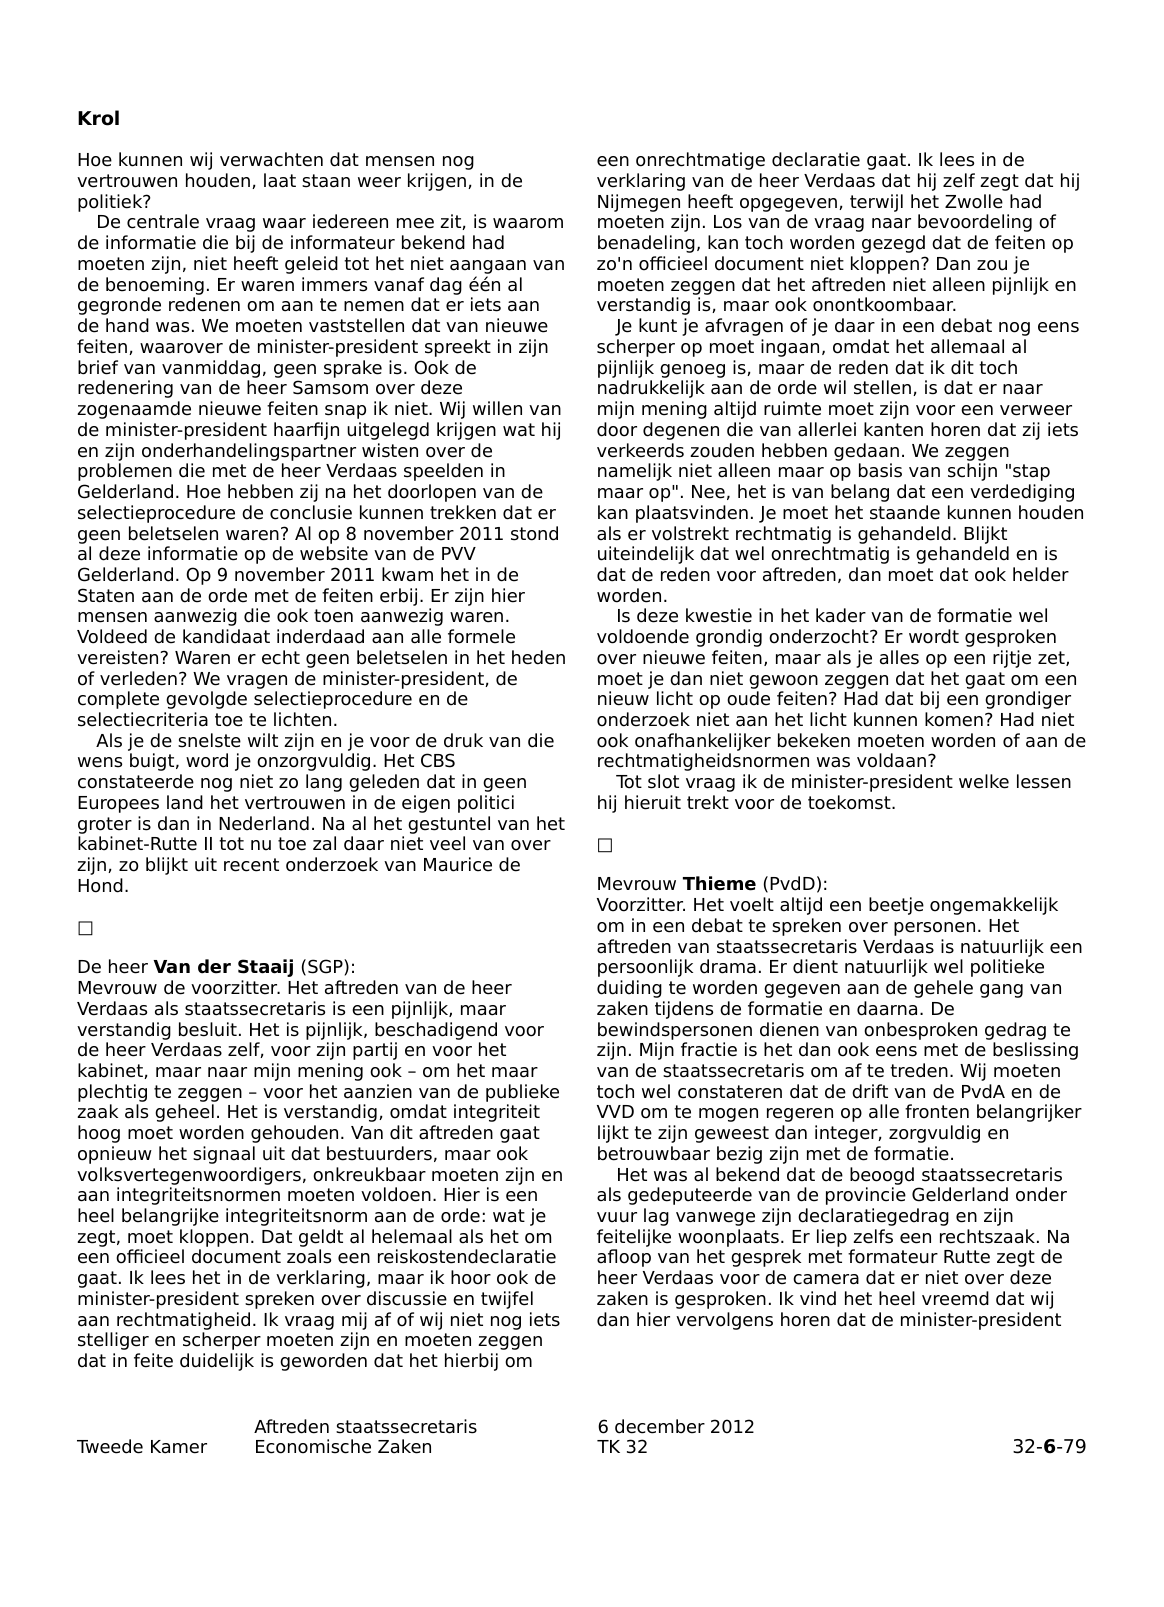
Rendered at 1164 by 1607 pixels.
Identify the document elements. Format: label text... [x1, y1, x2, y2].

text Voorzitter. Het voelt altijd een beetje ongemakkelijk om in een debat te spreken over personen. Het aftreden van staatssecretaris Verdaas is natuurlijk een persoonlijk drama. Er dient natuurlijk wel politieke duiding te worden gegeven aan de gehele gang van zaken tijdens de formatie en daarna. De bewindspersonen dienen van onbesproken gedrag te zijn. Mijn fractie is het dan ook eens met de beslissing van de staatssecretaris om af te treden. Wij moeten toch wel constateren dat de drift van de PvdA en de VVD om te mogen regeren op alle fronten belangrijker lijkt te zijn geweest dan integer, zorgvuldig en betrouwbaar bezig zijn met de formatie. [596, 895, 1087, 1164]
text Mevrouw de voorzitter. Het aftreden van de heer Verdaas als staatssecretaris is een pijnlijk, maar verstandig besluit. Het is pijnlijk, beschadigend voor de heer Verdaas zelf, voor zijn partij en voor het kabinet, maar naar mijn mening ook – om het maar plechtig te zeggen – voor het aanzien van de publieke zaak als geheel. Het is verstandig, omdat integriteit hoog moet worden gehouden. Van dit aftreden gaat opnieuw het signaal uit dat bestuurders, maar ook volksvertegenwoordigers, onkreukbaar moeten zijn en aan integriteitsnormen moeten voldoen. Hier is een heel belangrijke integriteitsnorm aan de orde: wat je zegt, moet kloppen. Dat geldt al helemaal als het om een officieel document zoals een reiskostendeclaratie gaat. Ik lees het in de verklaring, maar ik hoor ook de minister-president spreken over discussie en twijfel aan rechtmatigheid. Ik vraag mij af of wij niet nog iets stelliger en scherper moeten zijn en moeten zeggen dat in feite duidelijk is geworden dat het hierbij om [77, 978, 567, 1372]
text De heer Van der Staaij (SGP): [77, 957, 567, 978]
text Je kunt je afvragen of je daar in een debat nog eens scherper op moet ingaan, omdat het allemaal al pijnlijk genoeg is, maar de reden dat ik dit toch nadrukkelijk aan de orde wil stellen, is dat er naar mijn mening altijd ruimte moet zijn voor een verweer door degenen die van allerlei kanten horen dat zij iets verkeerds zouden hebben gedaan. We zeggen namelijk niet alleen maar op basis van schijn "stap maar op". Nee, het is van belang dat een verdediging kan plaatsvinden. Je moet het staande kunnen houden als er volstrekt rechtmatig is gehandeld. Blijkt uiteindelijk dat wel onrechtmatig is gehandeld en is dat de reden voor aftreden, dan moet dat ook helder worden. [596, 316, 1087, 606]
text □ [596, 833, 1087, 854]
text Tot slot vraag ik de minister-president welke lessen hij hieruit trekt voor de toekomst. [596, 772, 1087, 813]
text Het was al bekend dat de beoogd staatssecretaris als gedeputeerde van de provincie Gelderland onder vuur lag vanwege zijn declaratiegedrag en zijn feitelijke woonplaats. Er liep zelfs een rechtszaak. Na afloop van het gesprek met formateur Rutte zegt de heer Verdaas voor de camera dat er niet over deze zaken is gesproken. Ik vind het heel vreemd dat wij dan hier vervolgens horen dat de minister-president [596, 1164, 1087, 1330]
text een onrechtmatige declaratie gaat. Ik lees in de verklaring van de heer Verdaas dat hij zelf zegt dat hij Nijmegen heeft opgegeven, terwijl het Zwolle had moeten zijn. Los van de vraag naar bevoordeling of benadeling, kan toch worden gezegd dat de feiten op zo'n officieel document niet kloppen? Dan zou je moeten zeggen dat het aftreden niet alleen pijnlijk en verstandig is, maar ook onontkoombaar. [596, 150, 1087, 316]
text De centrale vraag waar iedereen mee zit, is waarom de informatie die bij de informateur bekend had moeten zijn, niet heeft geleid tot het niet aangaan van de benoeming. Er waren immers vanaf dag één al gegronde redenen om aan te nemen dat er iets aan de hand was. We moeten vaststellen dat van nieuwe feiten, waarover de minister-president spreekt in zijn brief van vanmiddag, geen sprake is. Ook de redenering van de heer Samsom over deze zogenaamde nieuwe feiten snap ik niet. Wij willen van de minister-president haarfijn uitgelegd krijgen wat hij en zijn onderhandelingspartner wisten over de problemen die met de heer Verdaas speelden in Gelderland. Hoe hebben zij na het doorlopen van de selectieprocedure de conclusie kunnen trekken dat er geen beletselen waren? Al op 8 november 2011 stond al deze informatie op de website van de PVV Gelderland. Op 9 november 2011 kwam het in de Staten aan de orde met de feiten erbij. Er zijn hier mensen aanwezig die ook toen aanwezig waren. Voldeed de kandidaat inderdaad aan alle formele vereisten? Waren er echt geen beletselen in het heden of verleden? We vragen de minister-president, de complete gevolgde selectieprocedure en de selectiecriteria toe te lichten. [77, 212, 567, 731]
text Als je de snelste wilt zijn en je voor de druk van die wens buigt, word je onzorgvuldig. Het CBS constateerde nog niet zo lang geleden dat in geen Europees land het vertrouwen in de eigen politici groter is dan in Nederland. Na al het gestuntel van het kabinet-Rutte II tot nu toe zal daar niet veel van over zijn, zo blijkt uit recent onderzoek van Maurice de Hond. [77, 731, 567, 896]
text □ [77, 916, 567, 937]
text Is deze kwestie in het kader van de formatie wel voldoende grondig onderzocht? Er wordt gesproken over nieuwe feiten, maar als je alles op een rijtje zet, moet je dan niet gewoon zeggen dat het gaat om een nieuw licht op oude feiten? Had dat bij een grondiger onderzoek niet aan het licht kunnen komen? Had niet ook onafhankelijker bekeken moeten worden of aan de rechtmatigheidsnormen was voldaan? [596, 606, 1087, 772]
text Mevrouw Thieme (PvdD): [596, 874, 1087, 895]
text Hoe kunnen wij verwachten dat mensen nog vertrouwen houden, laat staan weer krijgen, in de politiek? [77, 150, 567, 212]
